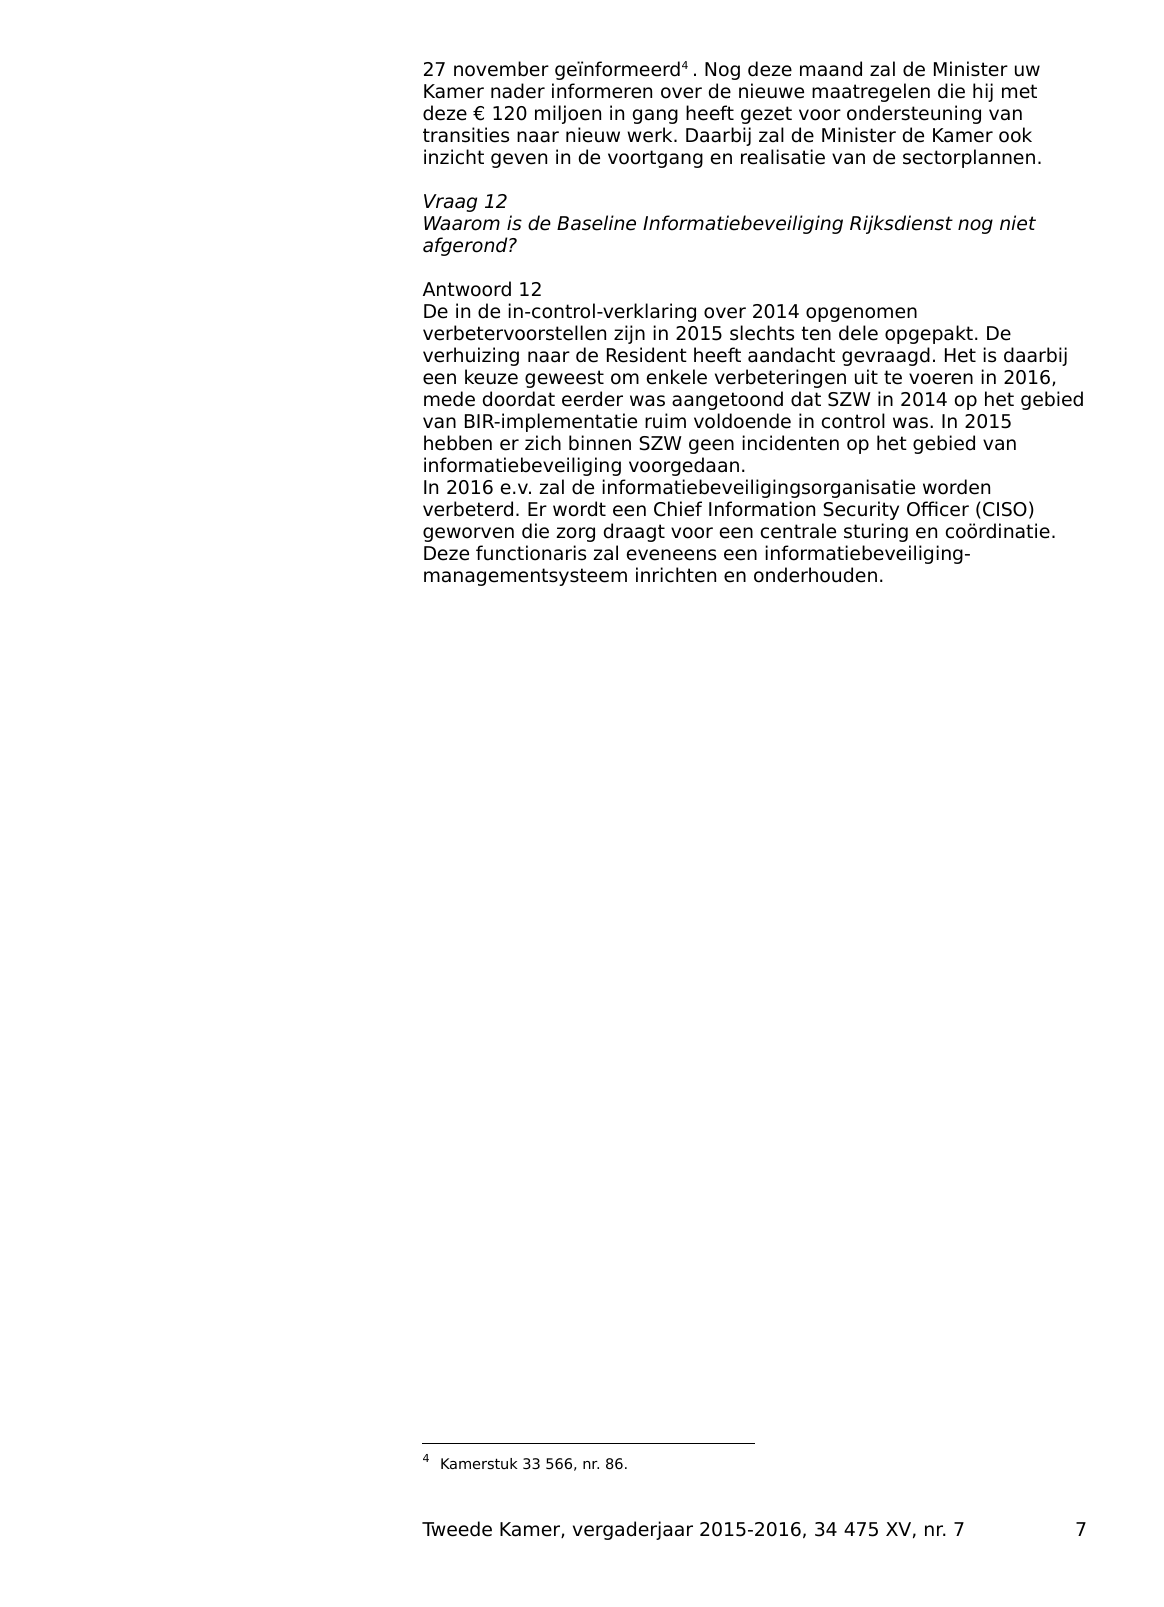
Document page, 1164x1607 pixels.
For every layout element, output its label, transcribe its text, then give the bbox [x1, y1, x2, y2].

text De in de in-control-verklaring over 2014 opgenomen verbetervoorstellen zijn in 2015 slechts ten dele opgepakt. De verhuizing naar de Resident heeft aandacht gevraagd. Het is daarbij een keuze geweest om enkele verbeteringen uit te voeren in 2016, mede doordat eerder was aangetoond dat SZW in 2014 op het gebied van BIR-implementatie ruim voldoende in control was. In 2015 hebben er zich binnen SZW geen incidenten op het gebied van informatiebeveiliging voorgedaan. [422, 301, 1087, 477]
text 27 november geïnformeerd. Nog deze maand zal de Minister uw Kamer nader informeren over de nieuwe maatregelen die hij met deze € 120 miljoen in gang heeft gezet voor ondersteuning van transities naar nieuw werk. Daarbij zal de Minister de Kamer ook inzicht geven in de voortgang en realisatie van de sectorplannen. [422, 59, 1087, 169]
text Kamerstuk 33 566, nr. 86. [422, 1452, 1087, 1474]
text In 2016 e.v. zal de informatiebeveiligingsorganisatie worden verbeterd. Er wordt een Chief Information Security Officer (CISO) geworven die zorg draagt voor een centrale sturing en coördinatie. Deze functionaris zal eveneens een informatiebeveiliging-managementsysteem inrichten en onderhouden. [422, 477, 1087, 587]
text Waarom is de Baseline Informatiebeveiliging Rijksdienst nog niet afgerond? [422, 213, 1087, 257]
text Vraag 12 [422, 191, 1087, 213]
text Antwoord 12 [422, 279, 1087, 301]
